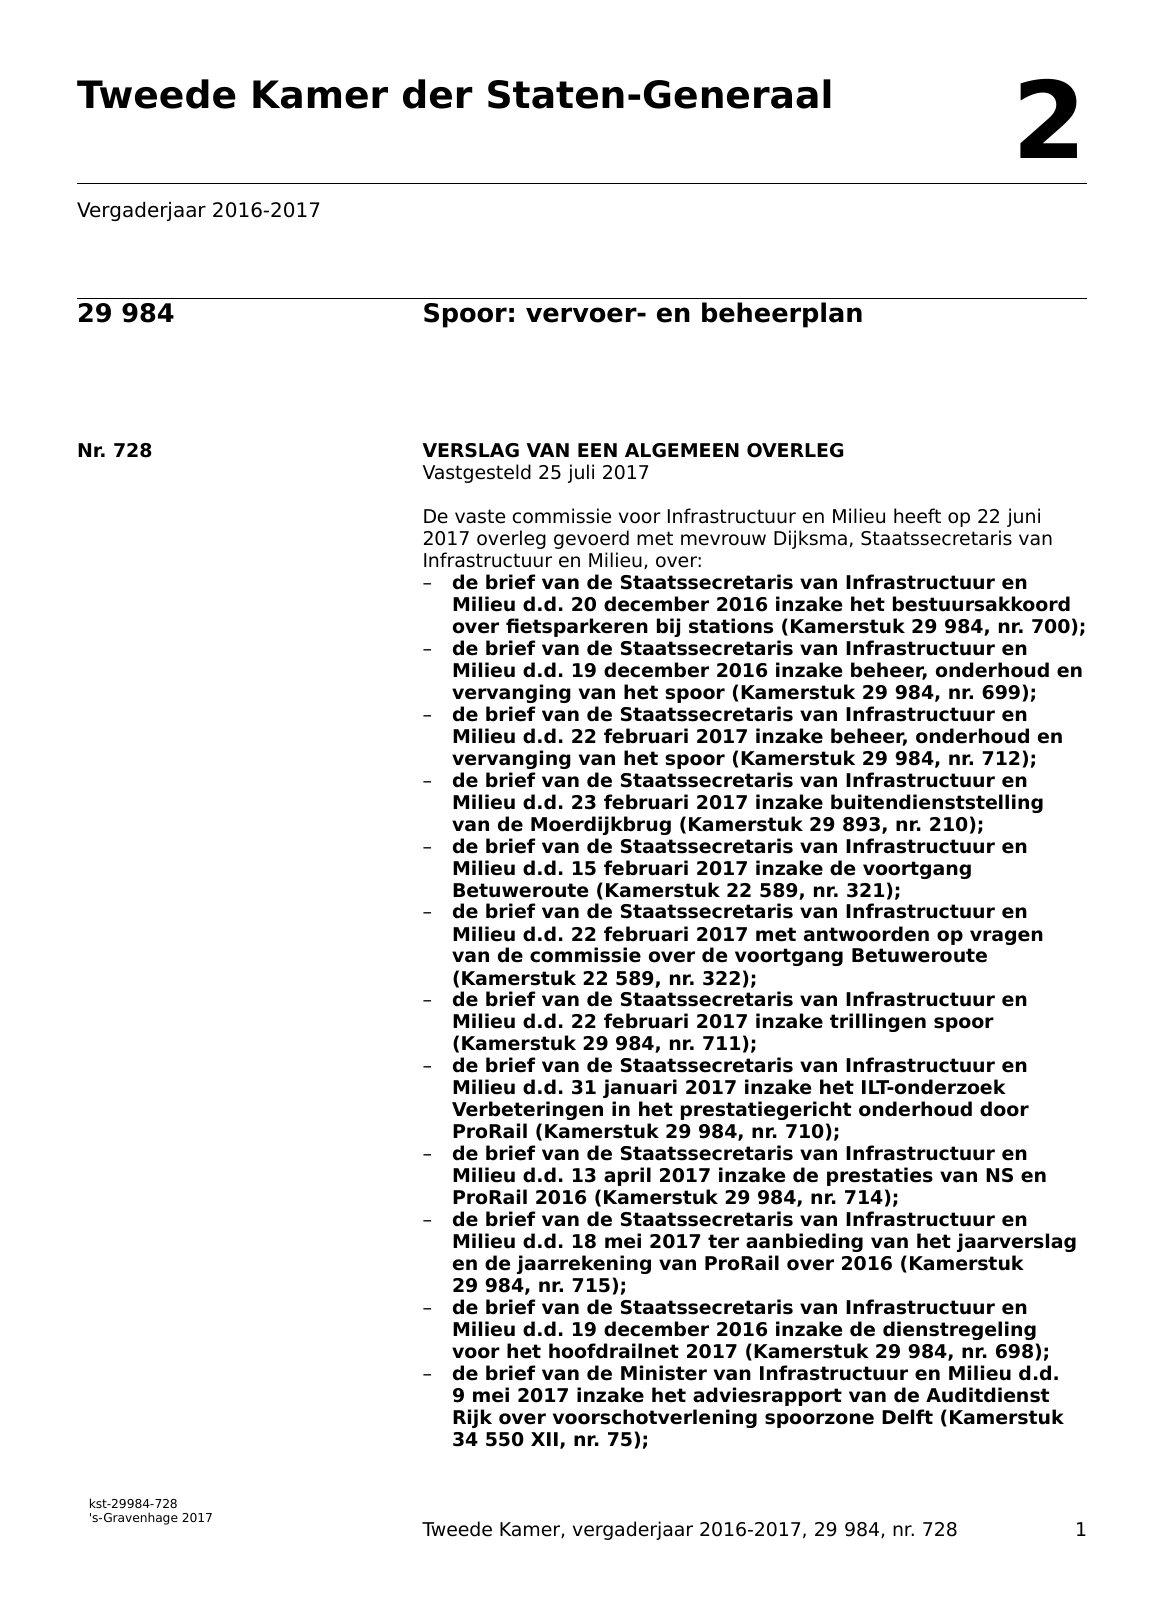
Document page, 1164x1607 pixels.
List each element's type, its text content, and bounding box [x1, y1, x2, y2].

text – de brief van de Staatssecretaris van Infrastructuur en Milieu d.d. 13 april 2017 inzake de prestaties van NS en ProRail 2016 (Kamerstuk 29 984, nr. 714); [422, 1143, 1087, 1209]
text – de brief van de Staatssecretaris van Infrastructuur en Milieu d.d. 18 mei 2017 ter aanbieding van het jaarverslag en de jaarrekening van ProRail over 2016 (Kamerstuk 29 984, nr. 715); [422, 1209, 1087, 1297]
text – de brief van de Staatssecretaris van Infrastructuur en Milieu d.d. 20 december 2016 inzake het bestuursakkoord over fietsparkeren bij stations (Kamerstuk 29 984, nr. 700); [422, 572, 1087, 638]
table_cell Vergaderjaar 2016-2017 [77, 184, 1087, 298]
text 's-Gravenhage 2017 [88, 1511, 323, 1525]
text kst-29984-728 [88, 1497, 323, 1511]
text De vaste commissie voor Infrastructuur en Milieu heeft op 22 juni 2017 overleg gevoerd met mevrouw Dijksma, Staatssecretaris van Infrastructuur en Milieu, over: [422, 506, 1087, 572]
text – de brief van de Staatssecretaris van Infrastructuur en Milieu d.d. 19 december 2016 inzake de dienstregeling voor het hoofdrailnet 2017 (Kamerstuk 29 984, nr. 698); [422, 1297, 1087, 1363]
text – de brief van de Staatssecretaris van Infrastructuur en Milieu d.d. 15 februari 2017 inzake de voortgang Betuweroute (Kamerstuk 22 589, nr. 321); [422, 836, 1087, 901]
table_header Tweede Kamer der Staten-Generaal [77, 59, 886, 183]
text – de brief van de Staatssecretaris van Infrastructuur en Milieu d.d. 23 februari 2017 inzake buitendienststelling van de Moerdijkbrug (Kamerstuk 29 893, nr. 210); [422, 769, 1087, 836]
text – de brief van de Staatssecretaris van Infrastructuur en Milieu d.d. 19 december 2016 inzake beheer, onderhoud en vervanging van het spoor (Kamerstuk 29 984, nr. 699); [422, 638, 1087, 704]
subtitle Nr. 728 VERSLAG VAN EEN ALGEMEEN OVERLEG [77, 440, 1087, 462]
table_header 2 [886, 59, 1087, 183]
text – de brief van de Staatssecretaris van Infrastructuur en Milieu d.d. 22 februari 2017 inzake beheer, onderhoud en vervanging van het spoor (Kamerstuk 29 984, nr. 712); [422, 704, 1087, 769]
subtitle 29 984 Spoor: vervoer- en beheerplan [77, 299, 1087, 329]
text – de brief van de Staatssecretaris van Infrastructuur en Milieu d.d. 31 januari 2017 inzake het ILT-onderzoek Verbeteringen in het prestatiegericht onderhoud door ProRail (Kamerstuk 29 984, nr. 710); [422, 1055, 1087, 1143]
text Vastgesteld 25 juli 2017 [422, 462, 1087, 484]
text – de brief van de Staatssecretaris van Infrastructuur en Milieu d.d. 22 februari 2017 met antwoorden op vragen van de commissie over de voortgang Betuweroute (Kamerstuk 22 589, nr. 322); [422, 901, 1087, 989]
text – de brief van de Staatssecretaris van Infrastructuur en Milieu d.d. 22 februari 2017 inzake trillingen spoor (Kamerstuk 29 984, nr. 711); [422, 989, 1087, 1055]
text – de brief van de Minister van Infrastructuur en Milieu d.d. 9 mei 2017 inzake het adviesrapport van de Auditdienst Rijk over voorschotverlening spoorzone Delft (Kamerstuk 34 550 XII, nr. 75); [422, 1363, 1087, 1451]
